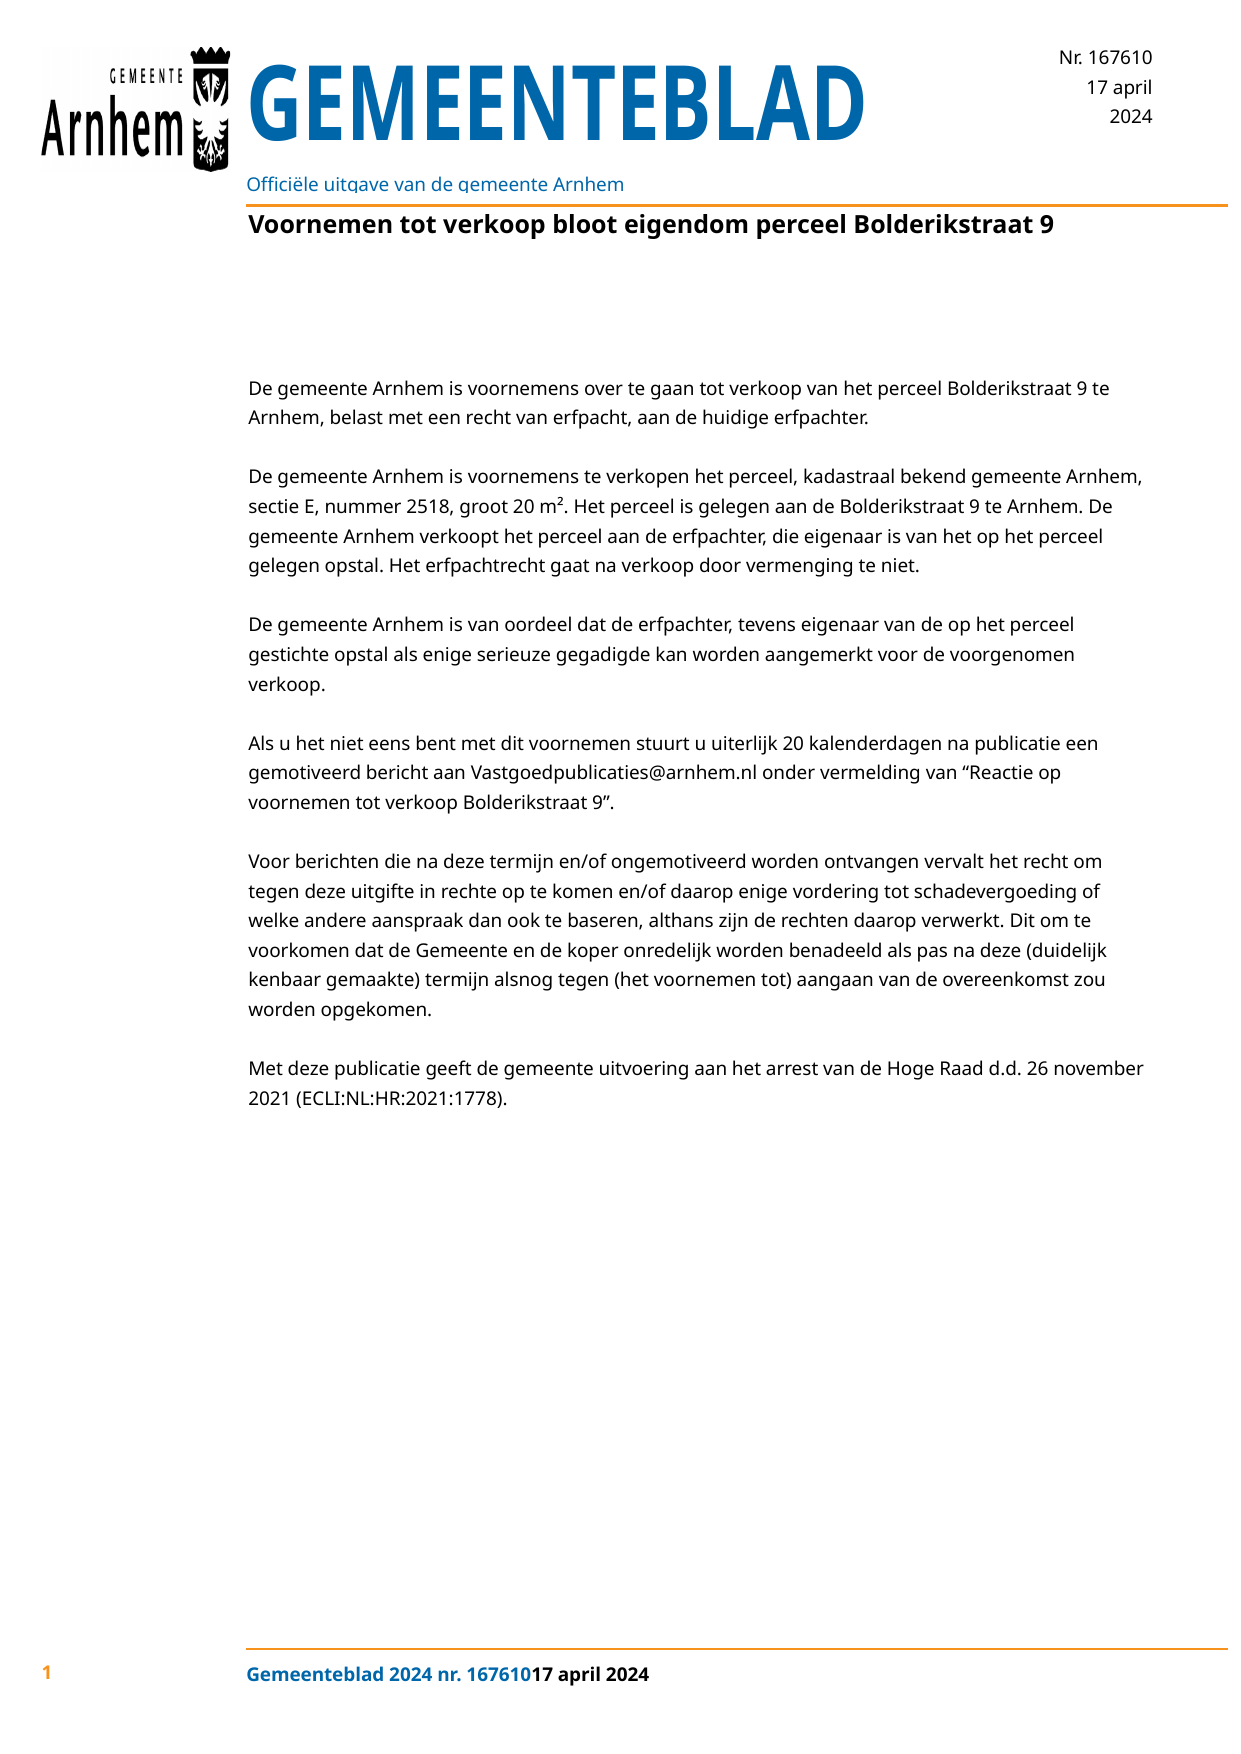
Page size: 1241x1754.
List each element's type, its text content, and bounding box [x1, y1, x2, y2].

text Voor berichten die na deze termijn en/of ongemotiveerd worden ontvangen vervalt het recht om tegen deze uitgifte in rechte op te komen en/of daarop enige vordering tot schadevergoeding of welke andere aanspraak dan ook te baseren, althans zijn de rechten daarop verwerkt. Dit om te voorkomen dat de Gemeente en de koper onredelijk worden benadeeld als pas na deze (duidelijk kenbaar gemaakte) termijn alsnog tegen (het voornemen tot) aangaan van de overeenkomst zou worden opgekomen. [248, 848, 1152, 1022]
text De gemeente Arnhem is voornemens te verkopen het perceel, kadastraal bekend gemeente Arnhem, sectie E, nummer 2518, groot 20 m². Het perceel is gelegen aan de Bolderikstraat 9 te Arnhem. De gemeente Arnhem verkoopt het perceel aan de erfpachter, die eigenaar is van het op het perceel gelegen opstal. Het erfpachtrecht gaat na verkoop door vermenging te niet. [248, 464, 1152, 578]
text Als u het niet eens bent met dit voornemen stuurt u uiterlijk 20 kalenderdagen na publicatie een gemotiveerd bericht aan Vastgoedpublicaties@arnhem.nl onder vermelding van “Reactie op voornemen tot verkoop Bolderikstraat 9”. [248, 730, 1152, 815]
text Met deze publicatie geeft de gemeente uitvoering aan het arrest van de Hoge Raad d.d. 26 november 2021 (ECLI:NL:HR:2021:1778). [248, 1055, 1152, 1111]
text De gemeente Arnhem is voornemens over te gaan tot verkoop van het perceel Bolderikstraat 9 te Arnhem, belast met een recht van erfpacht, aan de huidige erfpachter. [248, 375, 1152, 430]
text Voornemen tot verkoop bloot eigendom perceel Bolderikstraat 9 [248, 207, 1152, 241]
text De gemeente Arnhem is van oordeel dat de erfpachter, tevens eigenaar van de op het perceel gestichte opstal als enige serieuze gegadigde kan worden aangemerkt voor de voorgenomen verkoop. [248, 612, 1152, 696]
picture [41, 47, 231, 172]
